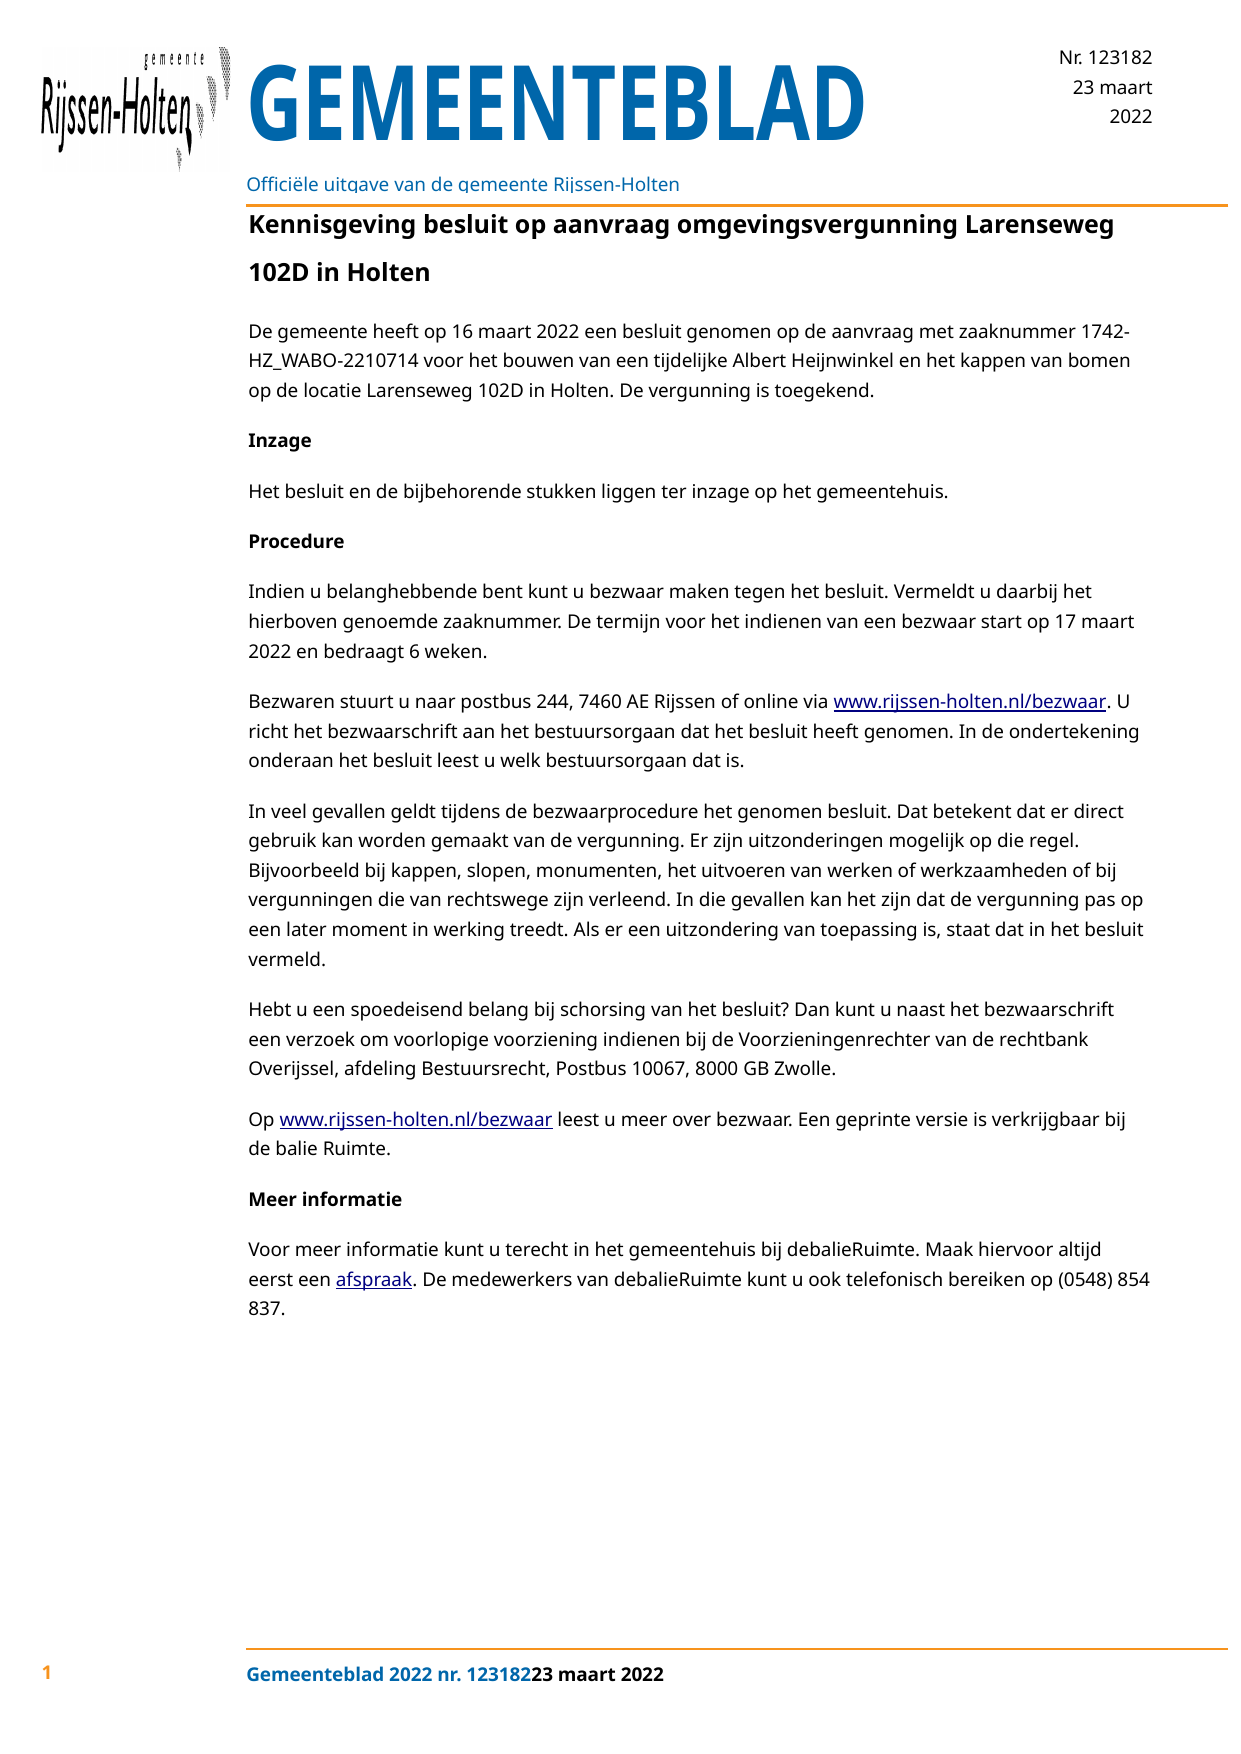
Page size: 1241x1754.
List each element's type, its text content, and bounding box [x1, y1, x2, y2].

text Indien u belanghebbende bent kunt u bezwaar maken tegen het besluit. Vermeldt u daarbij het hierboven genoemde zaaknummer. De termijn voor het indienen van een bezwaar start op 17 maart 2022 en bedraagt 6 weken. [248, 579, 1152, 664]
text In veel gevallen geldt tijdens de bezwaarprocedure het genomen besluit. Dat betekent dat er direct gebruik kan worden gemaakt van de vergunning. Er zijn uitzonderingen mogelijk op die regel. Bijvoorbeeld bij kappen, slopen, monumenten, het uitvoeren van werken of werkzaamheden of bij vergunningen die van rechtswege zijn verleend. In die gevallen kan het zijn dat de vergunning pas op een later moment in werking treedt. Als er een uitzondering van toepassing is, staat dat in het besluit vermeld. [248, 798, 1152, 972]
text Hebt u een spoedeisend belang bij schorsing van het besluit? Dan kunt u naast het bezwaarschrift een verzoek om voorlopige voorziening indienen bij de Voorzieningenrechter van de rechtbank Overijssel, afdeling Bestuursrecht, Postbus 10067, 8000 GB Zwolle. [248, 996, 1152, 1081]
text Meer informatie [248, 1186, 1152, 1212]
text Het besluit en de bijbehorende stukken liggen ter inzage op het gemeentehuis. [248, 478, 1152, 504]
text Voor meer informatie kunt u terecht in het gemeentehuis bij debalieRuimte. Maak hiervoor altijd eerst een afspraak. De medewerkers van debalieRuimte kunt u ook telefonisch bereiken op (0548) 854 837. [248, 1236, 1152, 1321]
text Inzage [248, 427, 1152, 453]
picture [41, 47, 231, 172]
text Kennisgeving besluit op aanvraag omgevingsvergunning Larenseweg 102D in Holten [248, 207, 1152, 288]
text Op www.rijssen-holten.nl/bezwaar leest u meer over bezwaar. Een geprinte versie is verkrijgbaar bij de balie Ruimte. [248, 1106, 1152, 1161]
text De gemeente heeft op 16 maart 2022 een besluit genomen op de aanvraag met zaaknummer 1742-HZ_WABO-2210714 voor het bouwen van een tijdelijke Albert Heijnwinkel en het kappen van bomen op de locatie Larenseweg 102D in Holten. De vergunning is toegekend. [248, 318, 1152, 403]
text Procedure [248, 528, 1152, 554]
text Bezwaren stuurt u naar postbus 244, 7460 AE Rijssen of online via www.rijssen-holten.nl/bezwaar. U richt het bezwaarschrift aan het bestuursorgaan dat het besluit heeft genomen. In de ondertekening onderaan het besluit leest u welk bestuursorgaan dat is. [248, 688, 1152, 773]
